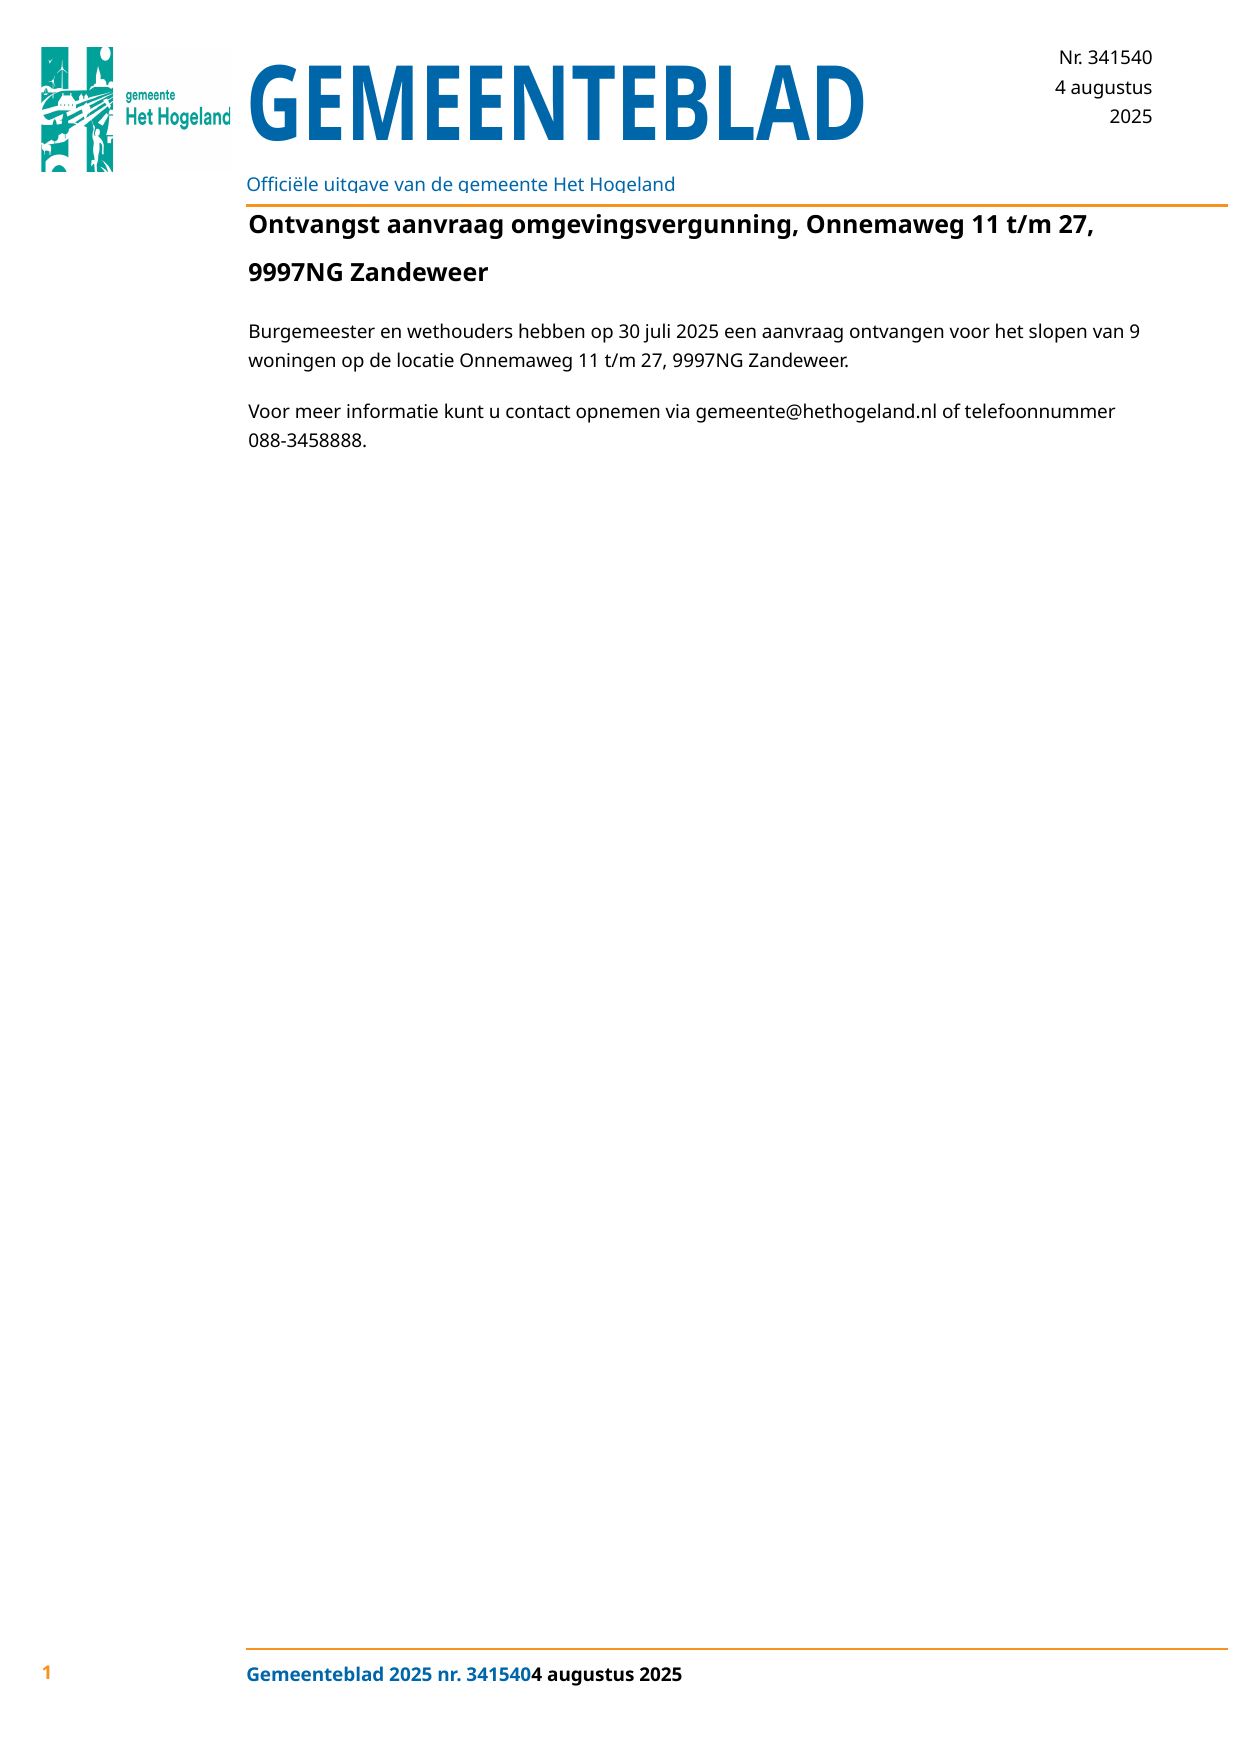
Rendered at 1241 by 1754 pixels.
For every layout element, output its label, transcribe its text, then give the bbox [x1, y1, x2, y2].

picture [41, 47, 231, 172]
text Voor meer informatie kunt u contact opnemen via gemeente@hethogeland.nl of telefoonnummer 088-3458888. [248, 398, 1152, 453]
text Burgemeester en wethouders hebben op 30 juli 2025 een aanvraag ontvangen voor het slopen van 9 woningen op de locatie Onnemaweg 11 t/m 27, 9997NG Zandeweer. [248, 318, 1152, 373]
text Ontvangst aanvraag omgevingsvergunning, Onnemaweg 11 t/m 27, 9997NG Zandeweer [248, 207, 1152, 288]
